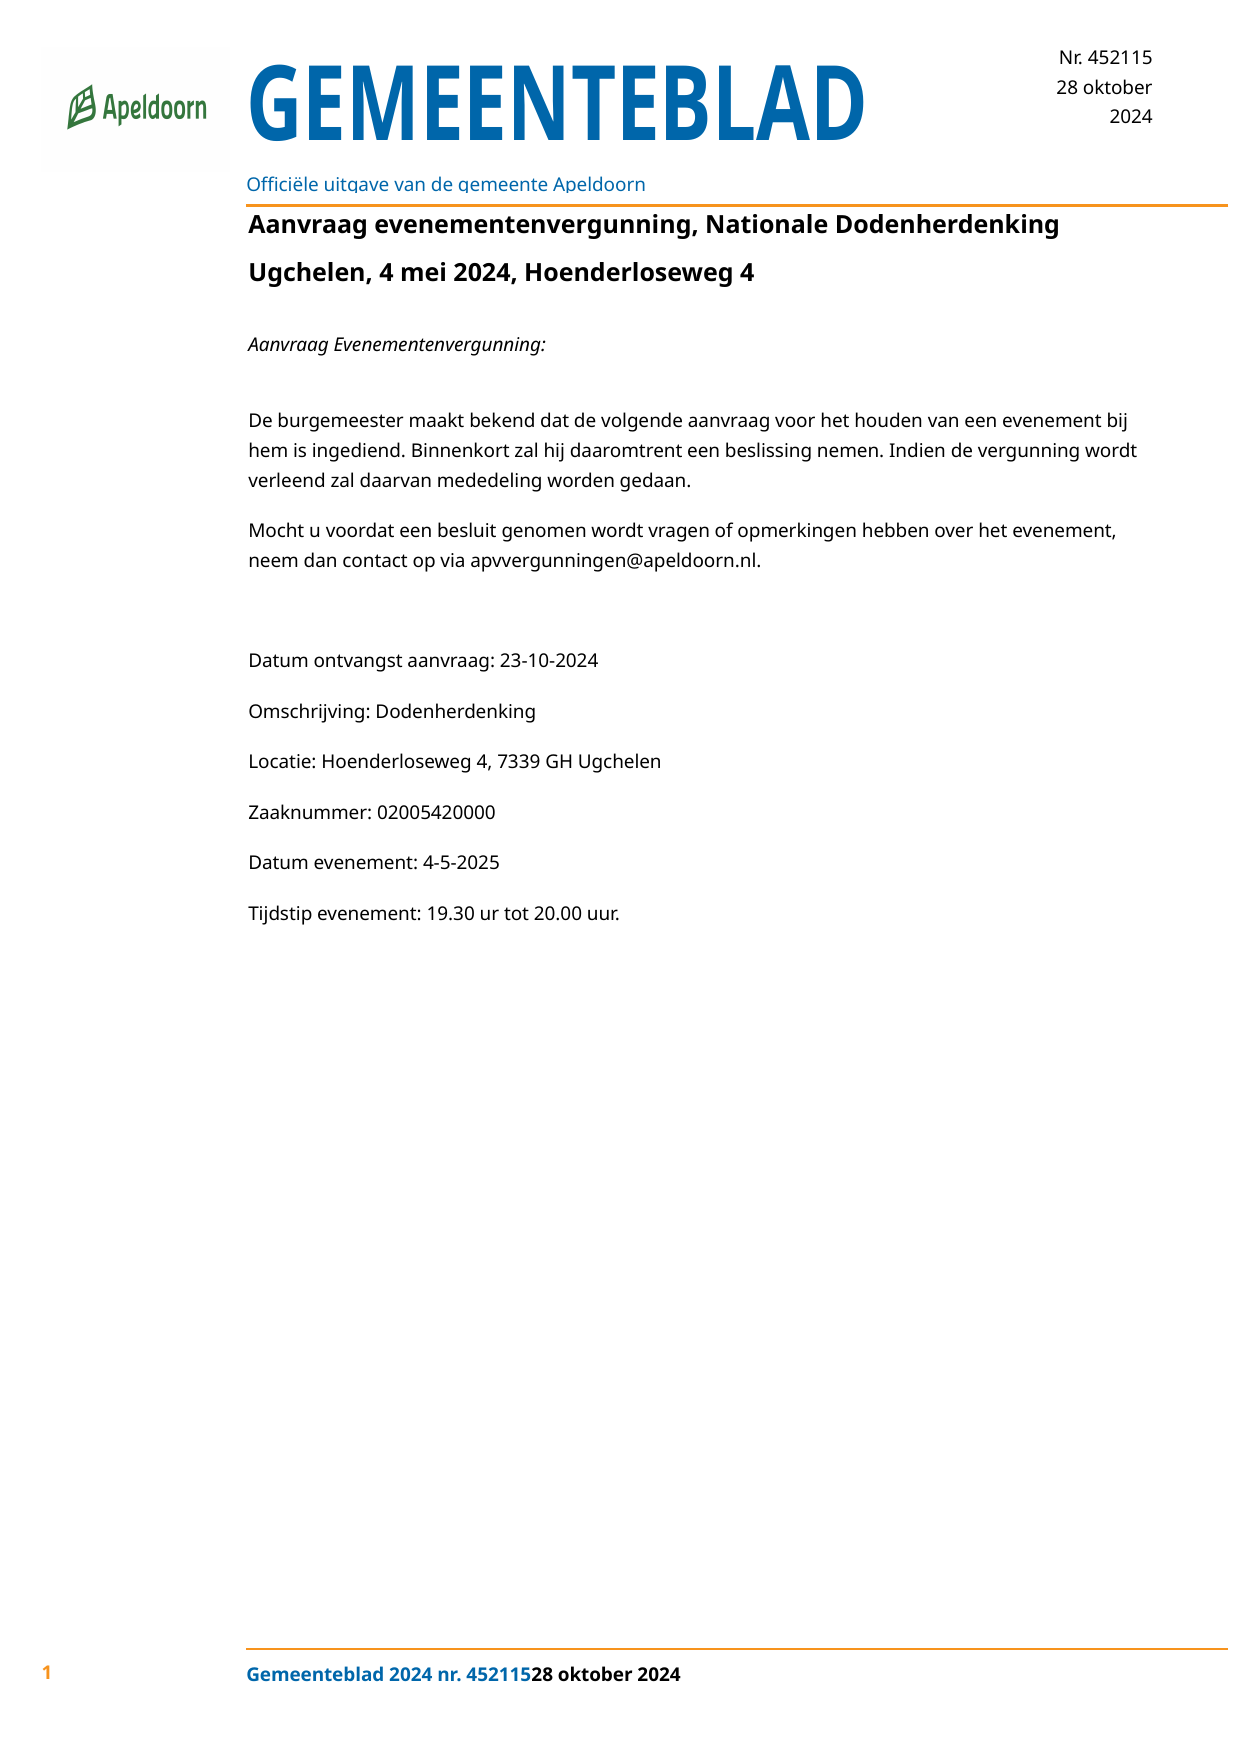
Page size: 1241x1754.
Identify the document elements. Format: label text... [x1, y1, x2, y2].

picture [41, 47, 231, 172]
text Omschrijving: Dodenherdenking [248, 698, 1152, 724]
text De burgemeester maakt bekend dat de volgende aanvraag voor het houden van een evenement bij hem is ingediend. Binnenkort zal hij daaromtrent een beslissing nemen. Indien de vergunning wordt verleend zal daarvan mededeling worden gedaan. [248, 408, 1152, 492]
text Locatie: Hoenderloseweg 4, 7339 GH Ugchelen [248, 748, 1152, 774]
text Aanvraag evenementenvergunning, Nationale Dodenherdenking Ugchelen, 4 mei 2024, Hoenderloseweg 4 [248, 207, 1152, 288]
text Mocht u voordat een besluit genomen wordt vragen of opmerkingen hebben over het evenement, neem dan contact op via apvvergunningen@apeldoorn.nl. [248, 517, 1152, 572]
text Tijdstip evenement: 19.30 ur tot 20.00 uur. [248, 900, 1152, 925]
text Zaaknummer: 02005420000 [248, 799, 1152, 824]
text Aanvraag Evenementenvergunning: [248, 331, 1152, 357]
text Datum ontvangst aanvraag: 23-10-2024 [248, 648, 1152, 673]
text Datum evenement: 4-5-2025 [248, 849, 1152, 875]
